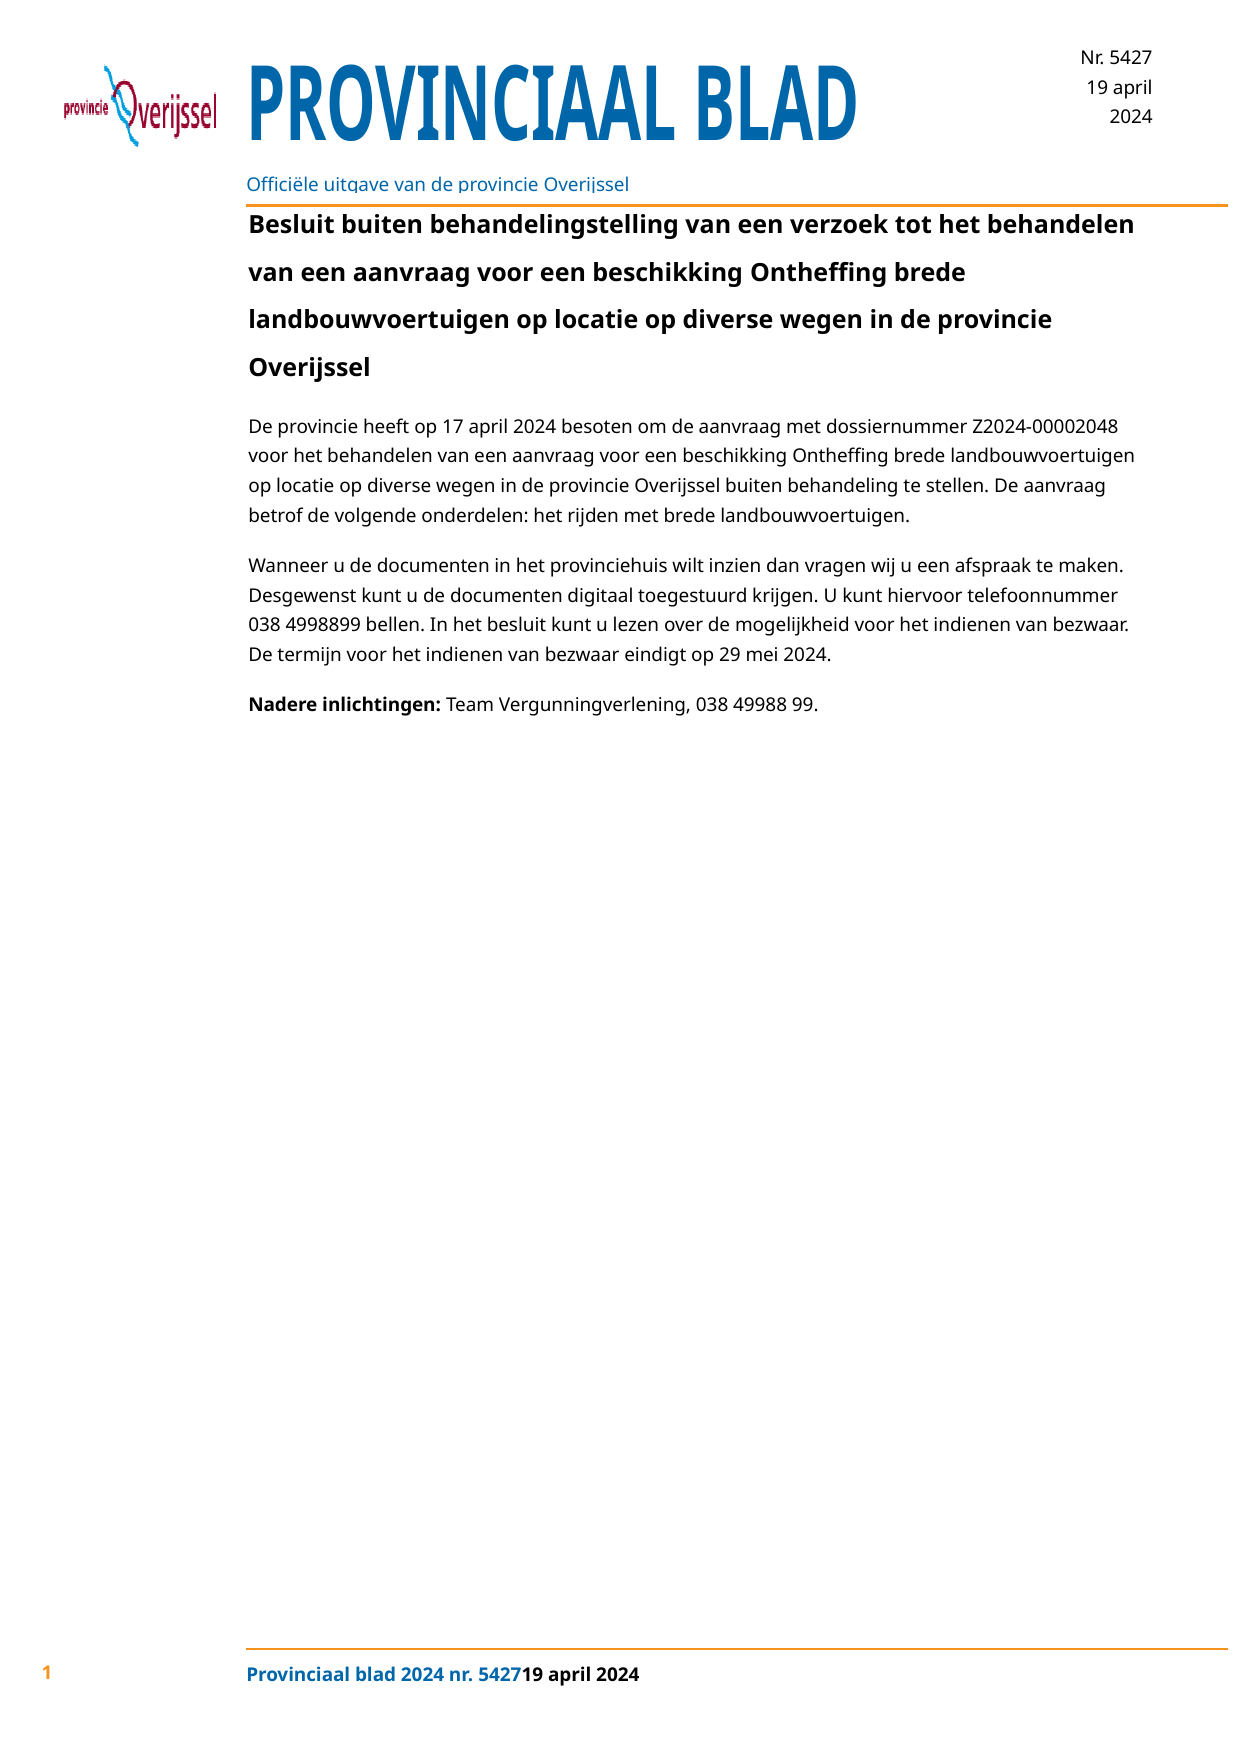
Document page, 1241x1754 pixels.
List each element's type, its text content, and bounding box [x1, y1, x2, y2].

text Nadere inlichtingen: Team Vergunningverlening, 038 49988 99. [248, 691, 1152, 717]
picture [41, 47, 231, 172]
text Besluit buiten behandelingstelling van een verzoek tot het behandelen van een aanvraag voor een beschikking Ontheffing brede landbouwvoertuigen op locatie op diverse wegen in de provincie Overijssel [248, 207, 1152, 384]
text Wanneer u de documenten in het provinciehuis wilt inzien dan vragen wij u een afspraak te maken. Desgewenst kunt u de documenten digitaal toegestuurd krijgen. U kunt hiervoor telefoonnummer 038 4998899 bellen. In het besluit kunt u lezen over de mogelijkheid voor het indienen van bezwaar. De termijn voor het indienen van bezwaar eindigt op 29 mei 2024. [248, 552, 1152, 667]
text De provincie heeft op 17 april 2024 besoten om de aanvraag met dossiernummer Z2024-00002048 voor het behandelen van een aanvraag voor een beschikking Ontheffing brede landbouwvoertuigen op locatie op diverse wegen in de provincie Overijssel buiten behandeling te stellen. De aanvraag betrof de volgende onderdelen: het rijden met brede landbouwvoertuigen. [248, 413, 1152, 528]
